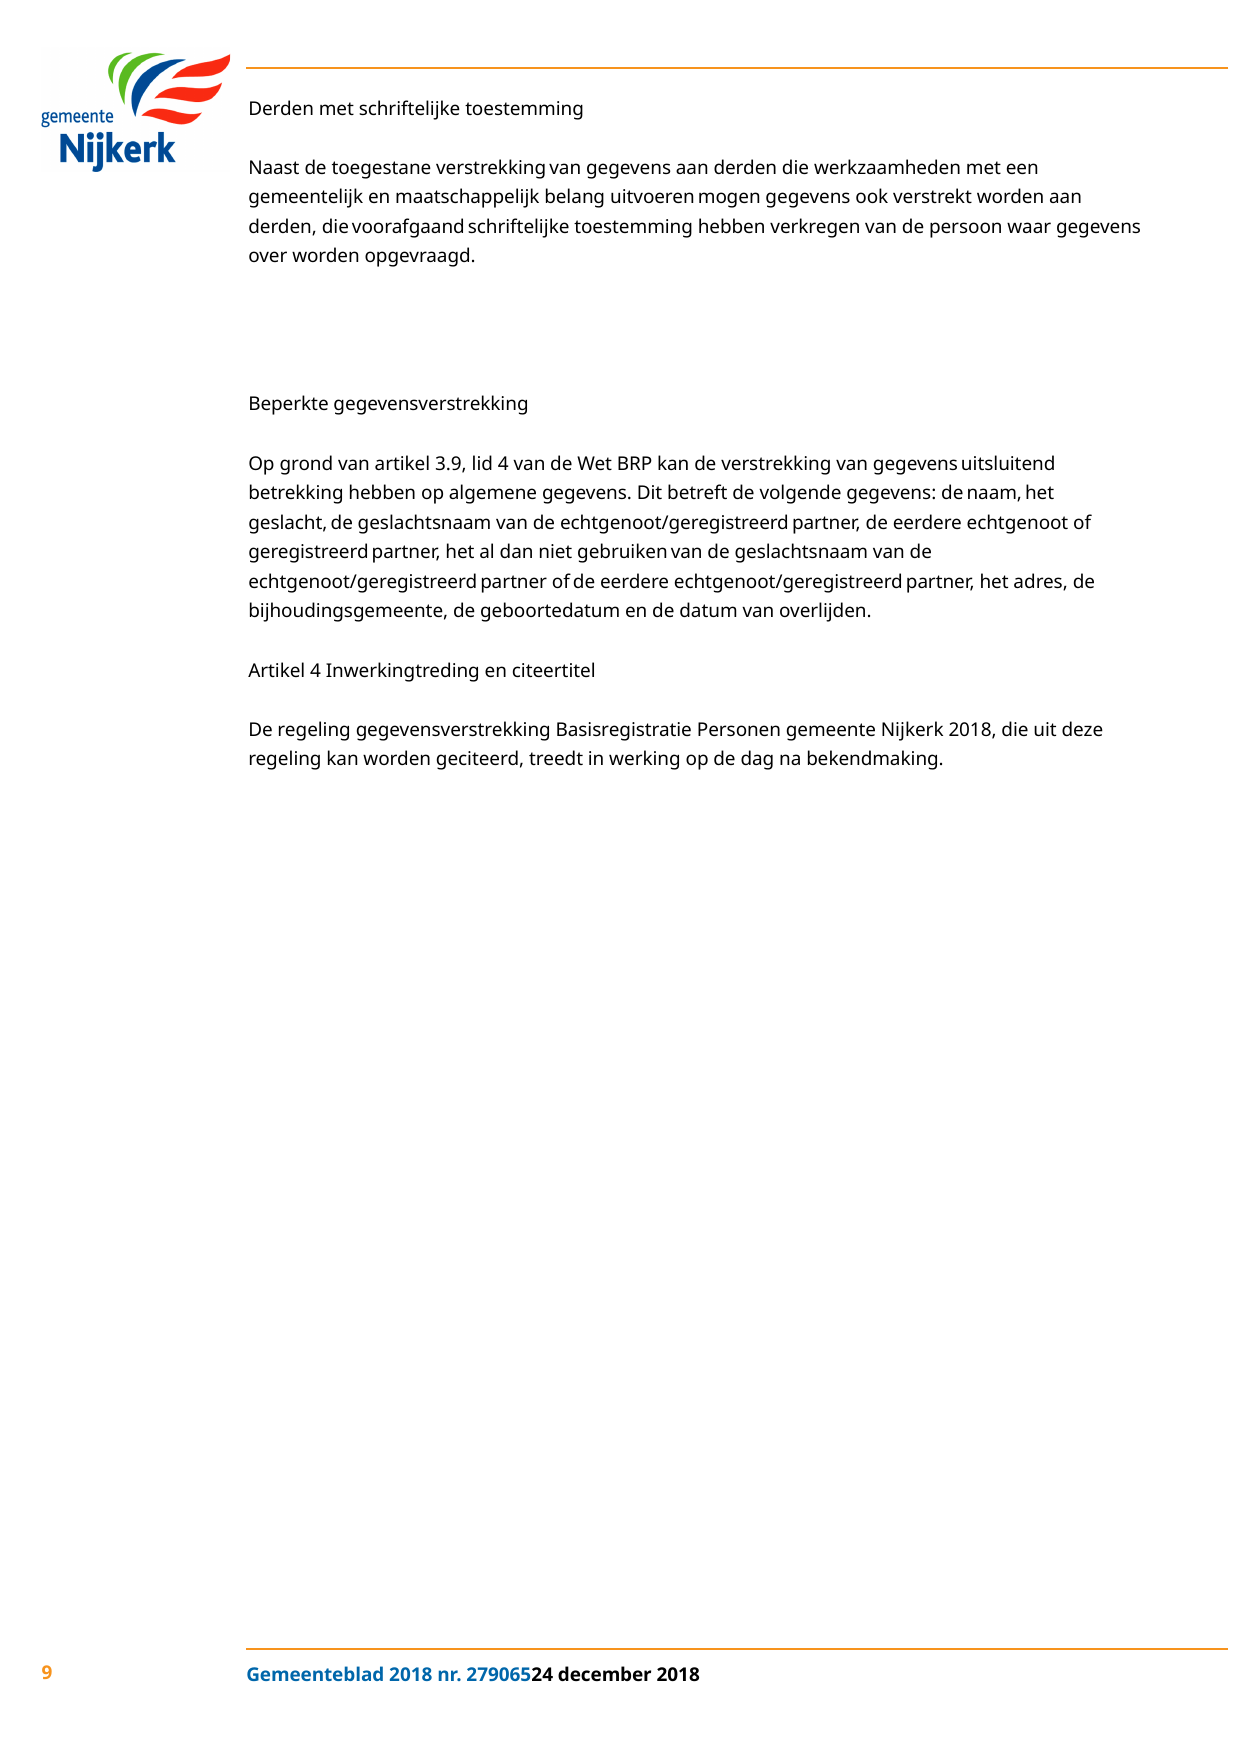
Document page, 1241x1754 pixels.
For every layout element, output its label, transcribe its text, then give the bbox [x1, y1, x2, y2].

text Op grond van artikel 3.9, lid 4 van de Wet BRP kan de verstrekking van gegevens uitsluitend betrekking hebben op algemene gegevens. Dit betreft de volgende gegevens: de naam, het geslacht, de geslachtsnaam van de echtgenoot/geregistreerd partner, de eerdere echtgenoot of geregistreerd partner, het al dan niet gebruiken van de geslachtsnaam van de echtgenoot/geregistreerd partner of de eerdere echtgenoot/geregistreerd partner, het adres, de bijhoudingsgemeente, de geboortedatum en de datum van overlijden. [248, 450, 1152, 623]
text Beperkte gegevensverstrekking [248, 391, 1152, 416]
text Artikel 4 Inwerkingtreding en citeertitel [248, 657, 1152, 683]
text Naast de toegestane verstrekking van gegevens aan derden die werkzaamheden met een gemeentelijk en maatschappelijk belang uitvoeren mogen gegevens ook verstrekt worden aan derden, die voorafgaand schriftelijke toestemming hebben verkregen van de persoon waar gegevens over worden opgevraagd. [248, 154, 1152, 268]
picture [41, 47, 231, 172]
text Derden met schriftelijke toestemming [248, 95, 1152, 121]
text De regeling gegevensverstrekking Basisregistratie Personen gemeente Nijkerk 2018, die uit deze regeling kan worden geciteerd, treedt in werking op de dag na bekendmaking. [248, 716, 1152, 771]
